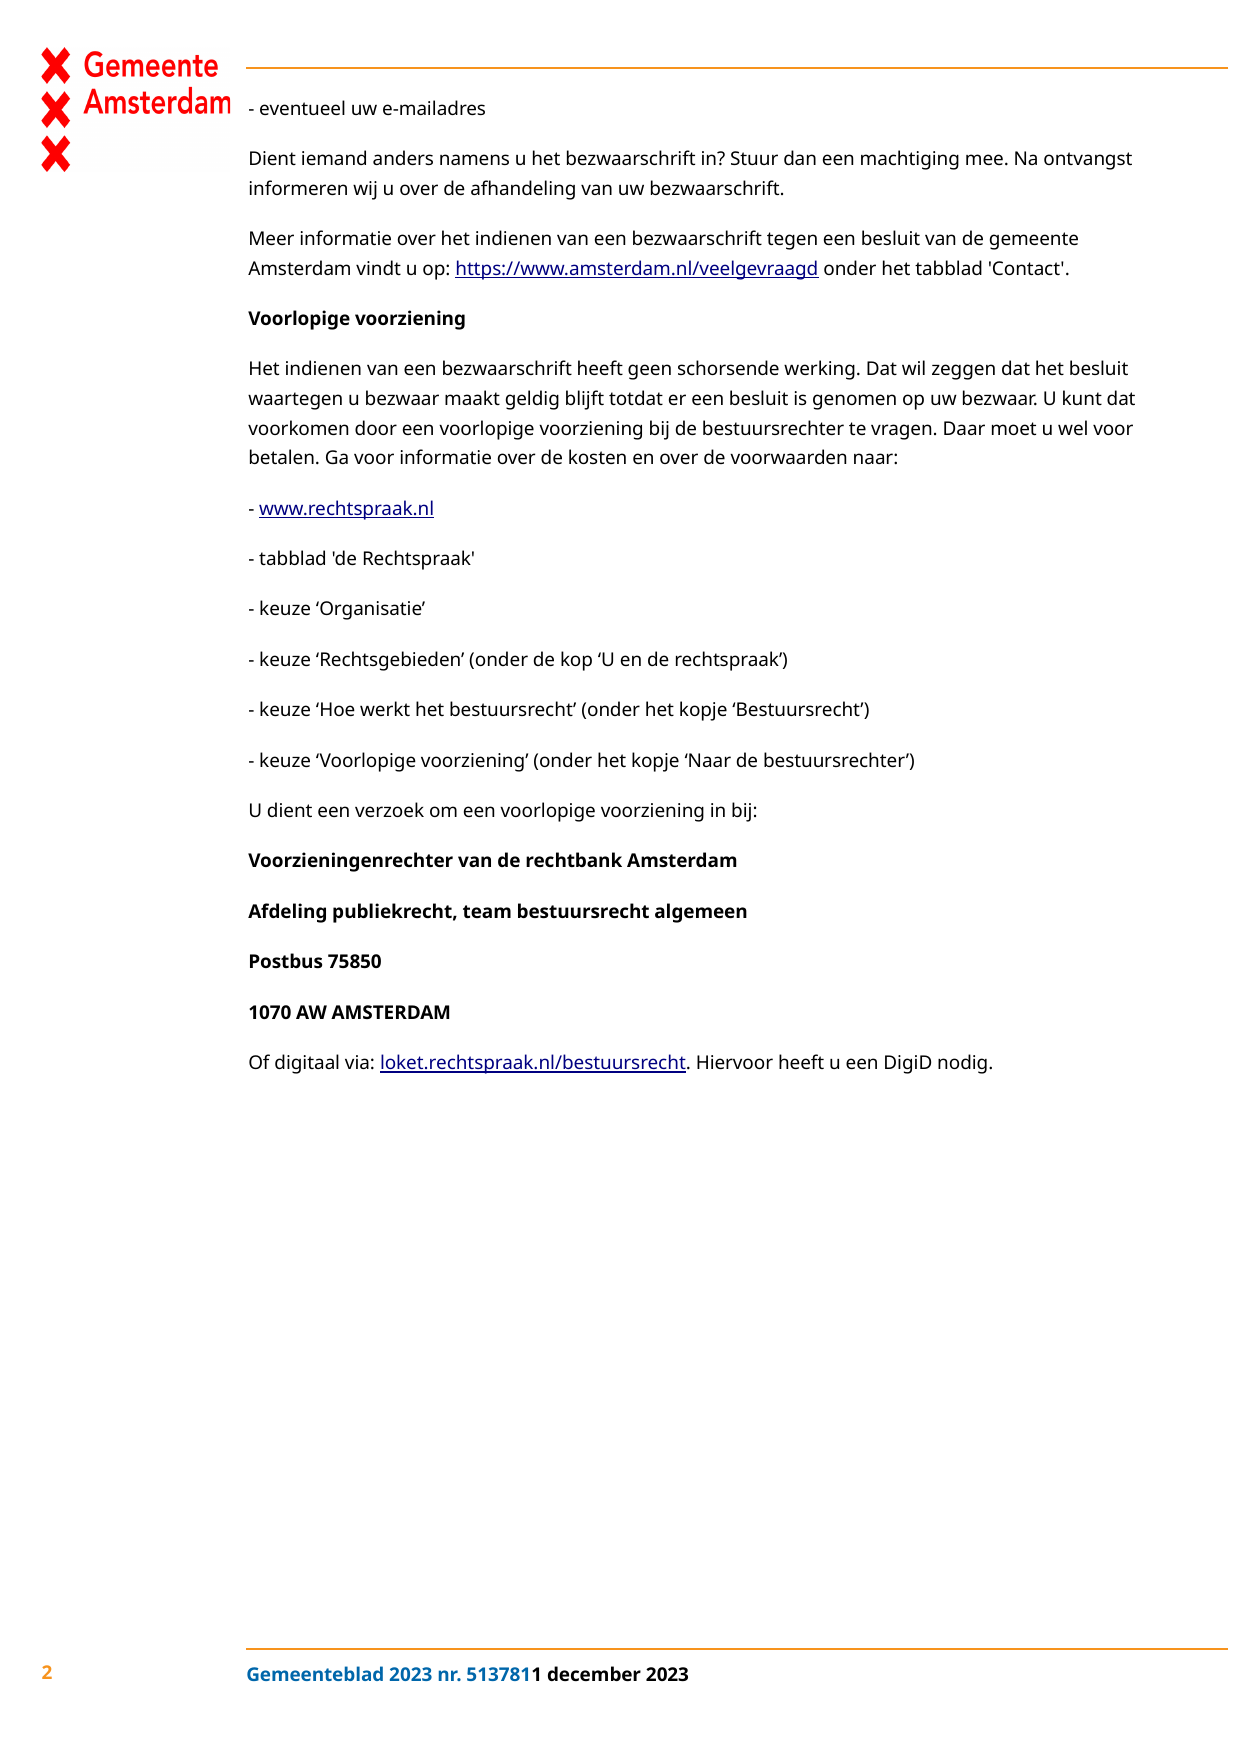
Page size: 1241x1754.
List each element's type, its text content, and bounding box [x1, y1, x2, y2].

text Postbus 75850 [248, 948, 1152, 974]
text - keuze ‘Voorlopige voorziening’ (onder het kopje ‘Naar de bestuursrechter’) [248, 747, 1152, 773]
text - keuze ‘Hoe werkt het bestuursrecht’ (onder het kopje ‘Bestuursrecht’) [248, 696, 1152, 722]
text Voorzieningenrechter van de rechtbank Amsterdam [248, 848, 1152, 873]
text Dient iemand anders namens u het bezwaarschrift in? Stuur dan een machtiging mee. Na ontvangst informeren wij u over de afhandeling van uw bezwaarschrift. [248, 145, 1152, 201]
text - keuze ‘Organisatie’ [248, 596, 1152, 621]
text Het indienen van een bezwaarschrift heeft geen schorsende werking. Dat wil zeggen dat het besluit waartegen u bezwaar maakt geldig blijft totdat er een besluit is genomen op uw bezwaar. U kunt dat voorkomen door een voorlopige voorziening bij de bestuursrechter te vragen. Daar moet u wel voor betalen. Ga voor informatie over de kosten en over de voorwaarden naar: [248, 356, 1152, 470]
text U dient een verzoek om een voorlopige voorziening in bij: [248, 797, 1152, 823]
text Voorlopige voorziening [248, 305, 1152, 331]
picture [41, 47, 231, 172]
text - eventueel uw e-mailadres [248, 95, 1152, 121]
text Of digitaal via: loket.rechtspraak.nl/bestuursrecht. Hiervoor heeft u een DigiD nodig. [248, 1049, 1152, 1075]
text - keuze ‘Rechtsgebieden’ (onder de kop ‘U en de rechtspraak’) [248, 646, 1152, 672]
text Meer informatie over het indienen van een bezwaarschrift tegen een besluit van de gemeente Amsterdam vindt u op: https://www.amsterdam.nl/veelgevraagd onder het tabblad 'Contact'. [248, 225, 1152, 281]
text Afdeling publiekrecht, team bestuursrecht algemeen [248, 898, 1152, 924]
text 1070 AW AMSTERDAM [248, 999, 1152, 1025]
text - www.rechtspraak.nl [248, 495, 1152, 521]
text - tabblad 'de Rechtspraak' [248, 545, 1152, 571]
